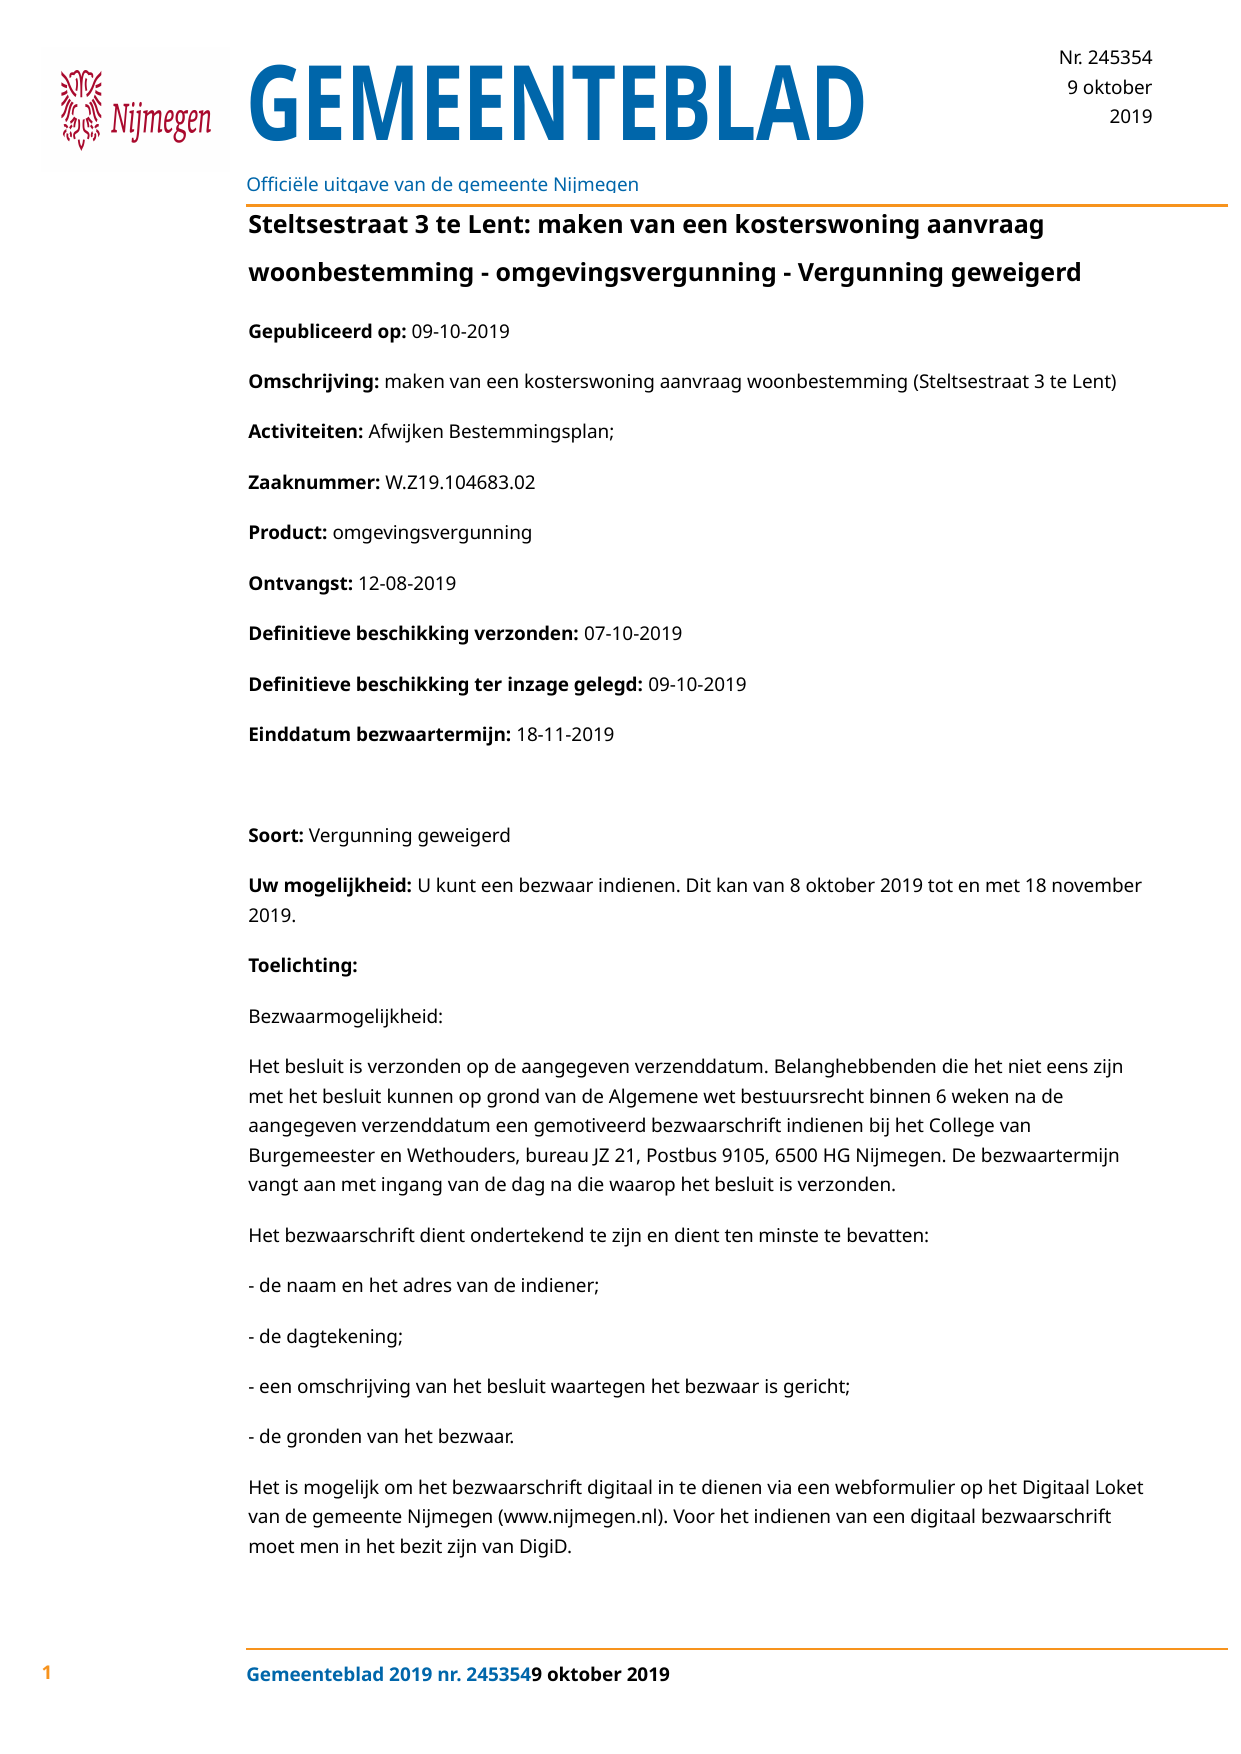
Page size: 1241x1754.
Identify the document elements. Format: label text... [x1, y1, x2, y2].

text Zaaknummer: W.Z19.104683.02 [248, 469, 1152, 495]
text Uw mogelijkheid: U kunt een bezwaar indienen. Dit kan van 8 oktober 2019 tot en met 18 november 2019. [248, 872, 1152, 928]
picture [41, 47, 231, 172]
text Gepubliceerd op: 09-10-2019 [248, 318, 1152, 344]
text Toelichting: [248, 952, 1152, 978]
text Het besluit is verzonden op de aangegeven verzenddatum. Belanghebbenden die het niet eens zijn met het besluit kunnen op grond van de Algemene wet bestuursrecht binnen 6 weken na de aangegeven verzenddatum een gemotiveerd bezwaarschrift indienen bij het College van Burgemeester en Wethouders, bureau JZ 21, Postbus 9105, 6500 HG Nijmegen. De bezwaartermijn vangt aan met ingang van de dag na die waarop het besluit is verzonden. [248, 1053, 1152, 1197]
text Bezwaarmogelijkheid: [248, 1003, 1152, 1029]
text Het bezwaarschrift dient ondertekend te zijn en dient ten minste te bevatten: [248, 1222, 1152, 1248]
text Soort: Vergunning geweigerd [248, 822, 1152, 848]
text Definitieve beschikking verzonden: 07-10-2019 [248, 620, 1152, 646]
text Activiteiten: Afwijken Bestemmingsplan; [248, 419, 1152, 444]
text Ontvangst: 12-08-2019 [248, 570, 1152, 596]
text Het is mogelijk om het bezwaarschrift digitaal in te dienen via een webformulier op het Digitaal Loket van de gemeente Nijmegen (www.nijmegen.nl). Voor het indienen van een digitaal bezwaarschrift moet men in het bezit zijn van DigiD. [248, 1474, 1152, 1559]
text - de dagtekening; [248, 1323, 1152, 1349]
text - een omschrijving van het besluit waartegen het bezwaar is gericht; [248, 1373, 1152, 1399]
text Omschrijving: maken van een kosterswoning aanvraag woonbestemming (Steltsestraat 3 te Lent) [248, 368, 1152, 394]
text - de naam en het adres van de indiener; [248, 1272, 1152, 1298]
text Product: omgevingsvergunning [248, 519, 1152, 545]
text Einddatum bezwaartermijn: 18-11-2019 [248, 721, 1152, 747]
text Steltsestraat 3 te Lent: maken van een kosterswoning aanvraag woonbestemming - omgevingsvergunning - Vergunning geweigerd [248, 207, 1152, 288]
text Definitieve beschikking ter inzage gelegd: 09-10-2019 [248, 671, 1152, 697]
text - de gronden van het bezwaar. [248, 1424, 1152, 1449]
